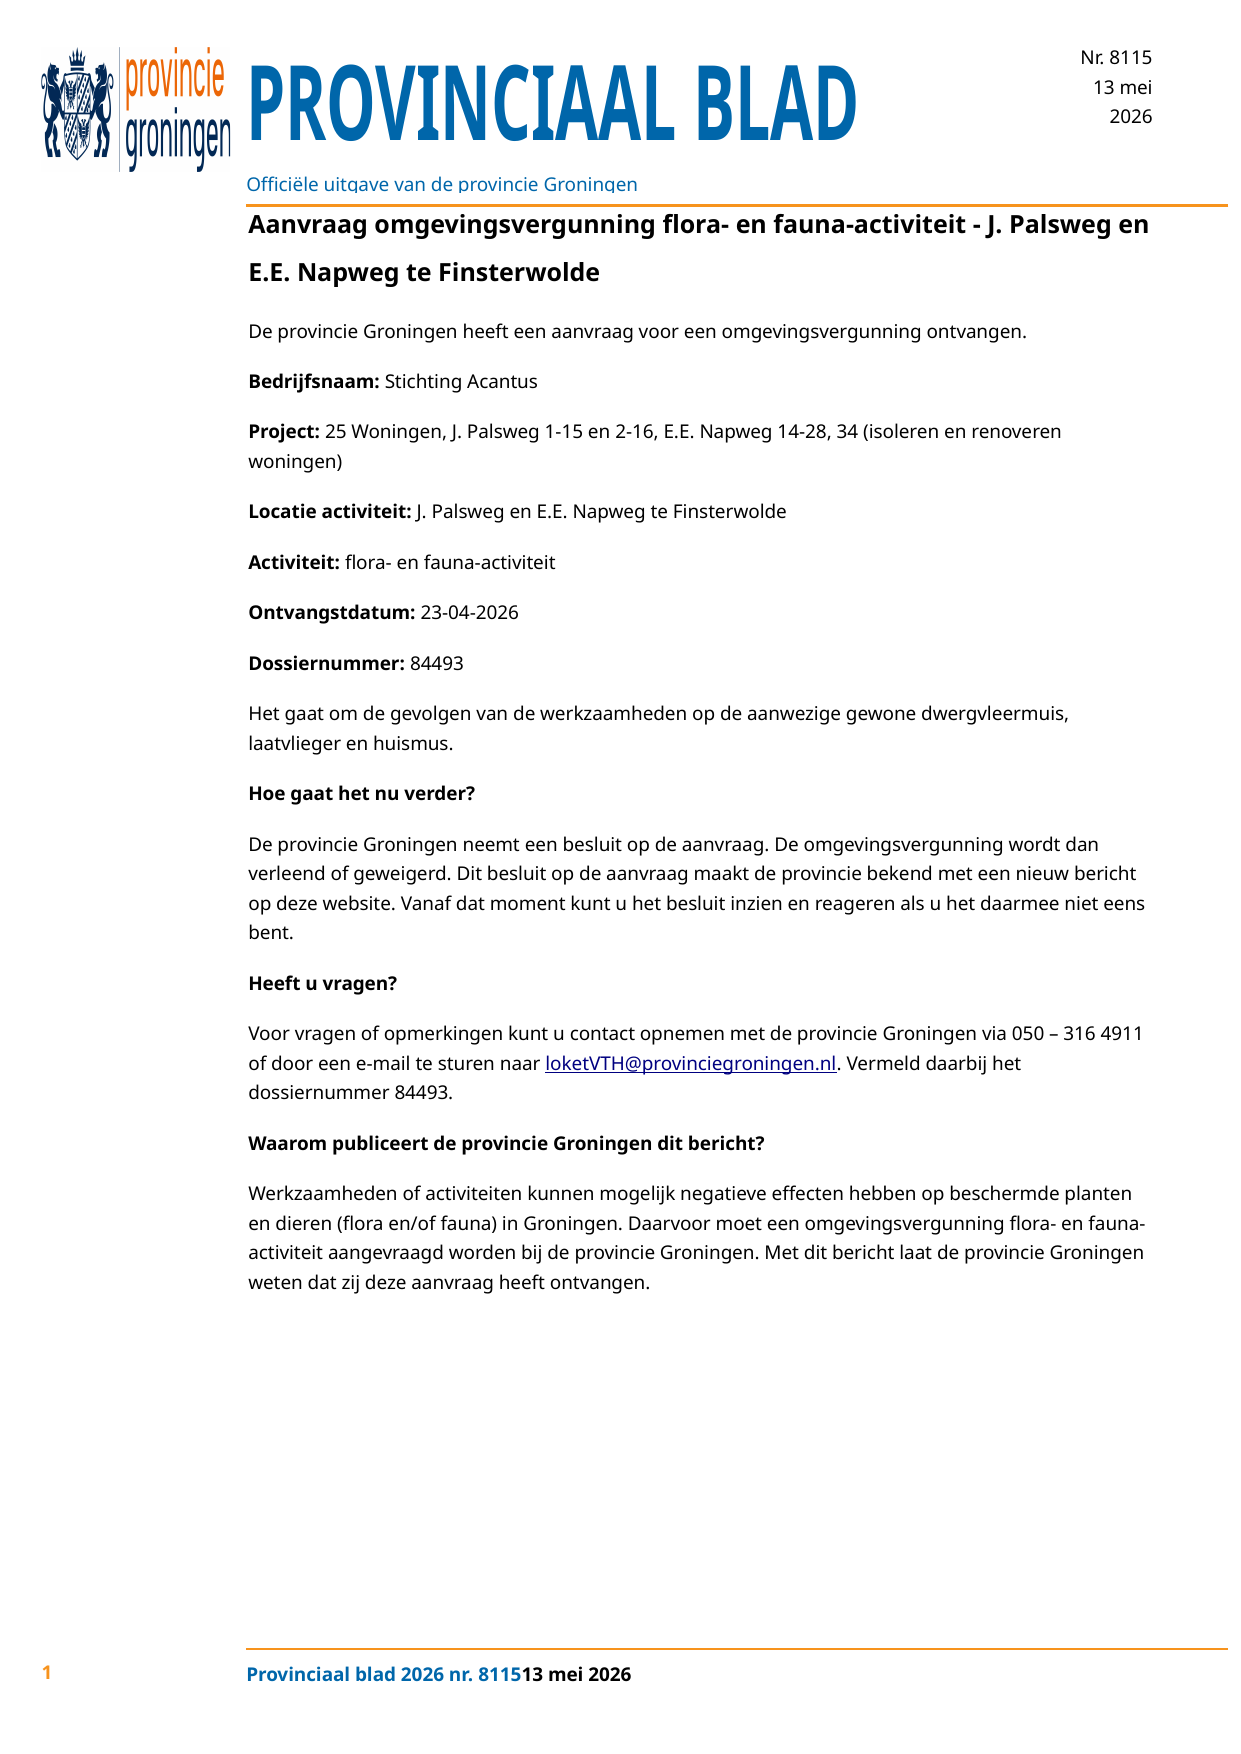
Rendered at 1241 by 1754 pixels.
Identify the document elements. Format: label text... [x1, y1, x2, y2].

text Locatie activiteit: J. Palsweg en E.E. Napweg te Finsterwolde [248, 499, 1152, 524]
text Bedrijfsnaam: Stichting Acantus [248, 368, 1152, 394]
picture [41, 47, 231, 172]
text Ontvangstdatum: 23-04-2026 [248, 599, 1152, 625]
text Dossiernummer: 84493 [248, 650, 1152, 676]
text Heeft u vragen? [248, 970, 1152, 996]
text Hoe gaat het nu verder? [248, 780, 1152, 806]
text Werkzaamheden of activiteiten kunnen mogelijk negatieve effecten hebben op beschermde planten en dieren (flora en/of fauna) in Groningen. Daarvoor moet een omgevingsvergunning flora- en fauna-activiteit aangevraagd worden bij de provincie Groningen. Met dit bericht laat de provincie Groningen weten dat zij deze aanvraag heeft ontvangen. [248, 1180, 1152, 1295]
text Project: 25 Woningen, J. Palsweg 1-15 en 2-16, E.E. Napweg 14-28, 34 (isoleren en renoveren woningen) [248, 419, 1152, 474]
text Aanvraag omgevingsvergunning flora- en fauna-activiteit - J. Palsweg en E.E. Napweg te Finsterwolde [248, 207, 1152, 288]
text Waarom publiceert de provincie Groningen dit bericht? [248, 1130, 1152, 1156]
text Activiteit: flora- en fauna-activiteit [248, 549, 1152, 575]
text Voor vragen of opmerkingen kunt u contact opnemen met de provincie Groningen via 050 – 316 4911 of door een e-mail te sturen naar loketVTH@provinciegroningen.nl. Vermeld daarbij het dossiernummer 84493. [248, 1020, 1152, 1105]
text De provincie Groningen neemt een besluit op de aanvraag. De omgevingsvergunning wordt dan verleend of geweigerd. Dit besluit op de aanvraag maakt de provincie bekend met een nieuw bericht op deze website. Vanaf dat moment kunt u het besluit inzien en reageren als u het daarmee niet eens bent. [248, 831, 1152, 945]
text Het gaat om de gevolgen van de werkzaamheden op de aanwezige gewone dwergvleermuis, laatvlieger en huismus. [248, 700, 1152, 756]
text De provincie Groningen heeft een aanvraag voor een omgevingsvergunning ontvangen. [248, 318, 1152, 344]
